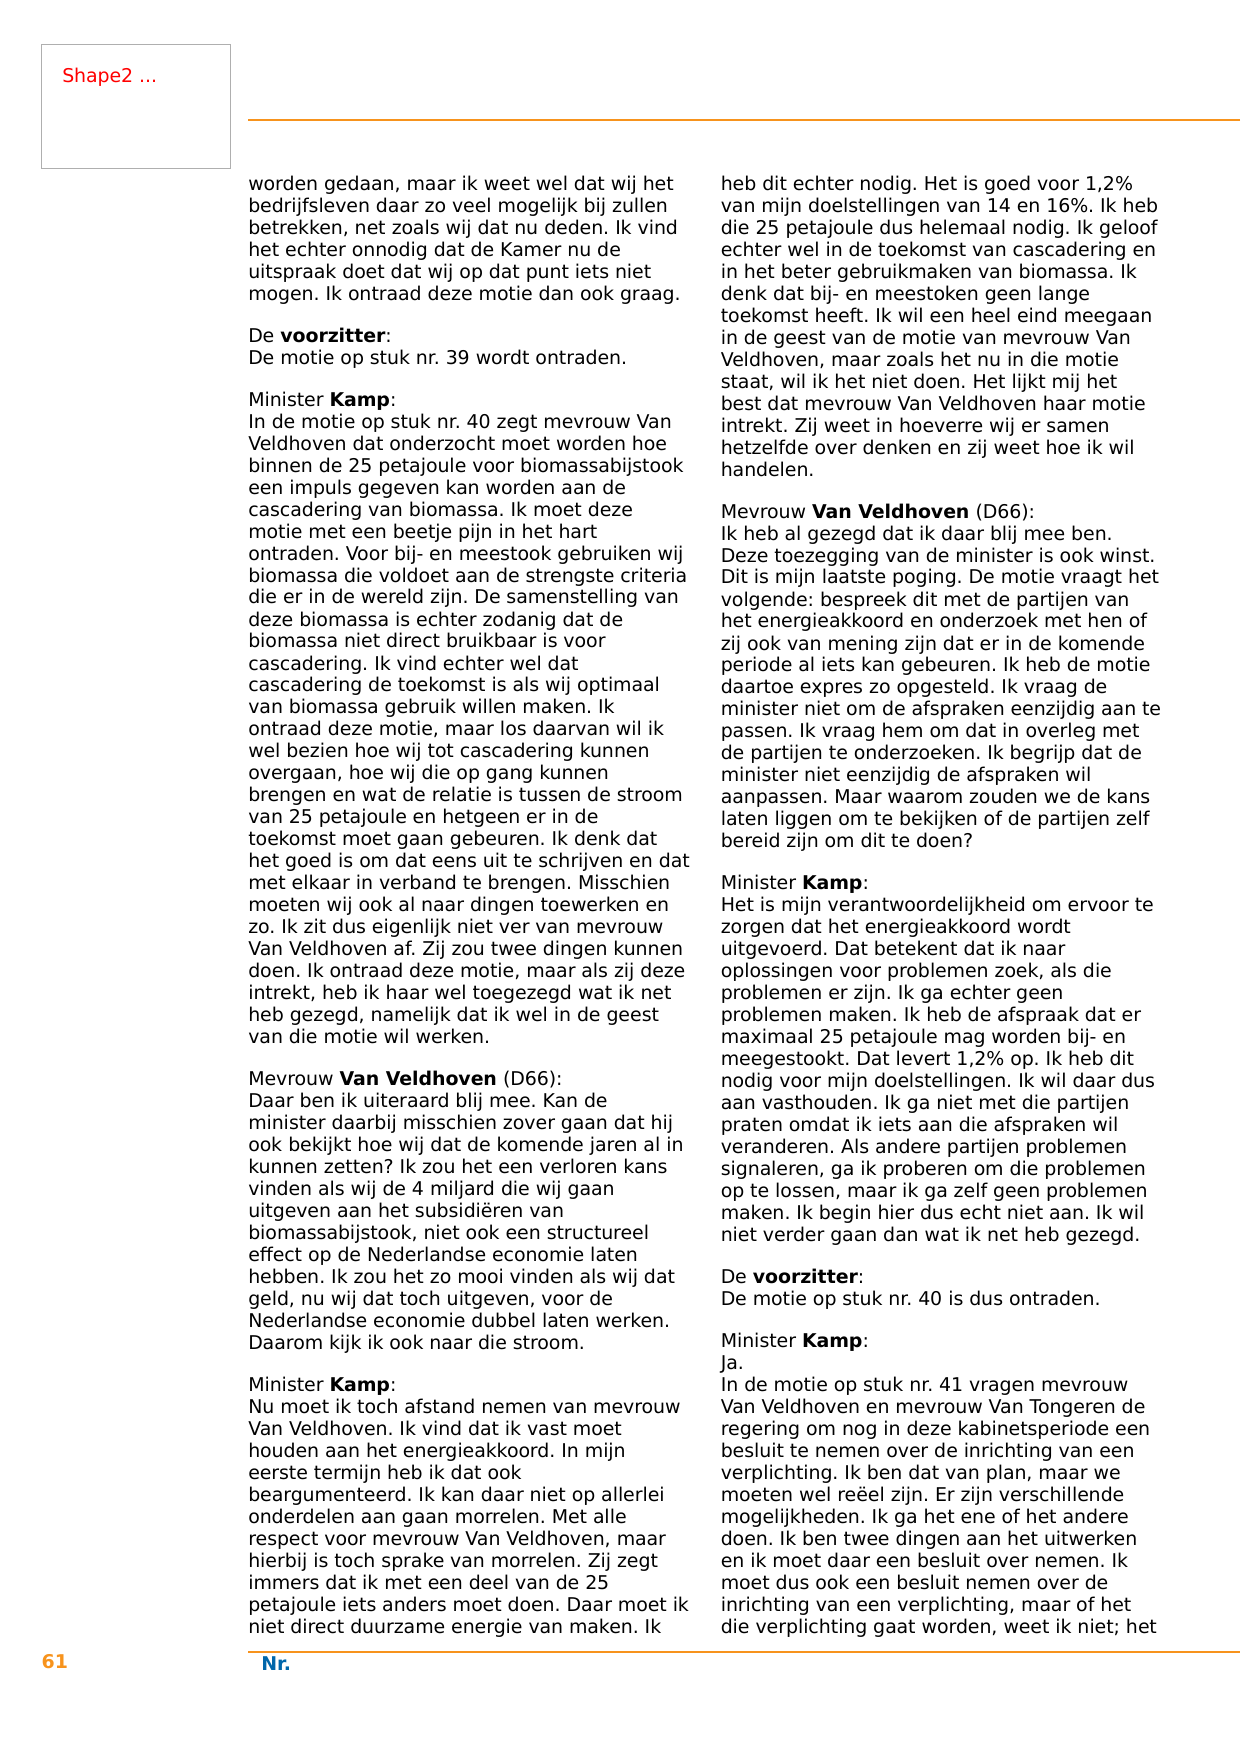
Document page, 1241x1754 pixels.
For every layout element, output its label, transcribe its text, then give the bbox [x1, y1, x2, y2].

text Het is mijn verantwoordelijkheid om ervoor te zorgen dat het energieakkoord wordt uitgevoerd. Dat betekent dat ik naar oplossingen voor problemen zoek, als die problemen er zijn. Ik ga echter geen problemen maken. Ik heb de afspraak dat er maximaal 25 petajoule mag worden bij- en meegestookt. Dat levert 1,2% op. Ik heb dit nodig voor mijn doelstellingen. Ik wil daar dus aan vasthouden. Ik ga niet met die partijen praten omdat ik iets aan die afspraken wil veranderen. Als andere partijen problemen signaleren, ga ik proberen om die problemen op te lossen, maar ik ga zelf geen problemen maken. Ik begin hier dus echt niet aan. Ik wil niet verder gaan dan wat ik net heb gezegd. [721, 894, 1163, 1246]
text In de motie op stuk nr. 40 zegt mevrouw Van Veldhoven dat onderzocht moet worden hoe binnen de 25 petajoule voor biomassabijstook een impuls gegeven kan worden aan de cascadering van biomassa. Ik moet deze motie met een beetje pijn in het hart ontraden. Voor bij- en meestook gebruiken wij biomassa die voldoet aan de strengste criteria die er in de wereld zijn. De samenstelling van deze biomassa is echter zodanig dat de biomassa niet direct bruikbaar is voor cascadering. Ik vind echter wel dat cascadering de toekomst is als wij optimaal van biomassa gebruik willen maken. Ik ontraad deze motie, maar los daarvan wil ik wel bezien hoe wij tot cascadering kunnen overgaan, hoe wij die op gang kunnen brengen en wat de relatie is tussen de stroom van 25 petajoule en hetgeen er in de toekomst moet gaan gebeuren. Ik denk dat het goed is om dat eens uit te schrijven en dat met elkaar in verband te brengen. Misschien moeten wij ook al naar dingen toewerken en zo. Ik zit dus eigenlijk niet ver van mevrouw Van Veldhoven af. Zij zou twee dingen kunnen doen. Ik ontraad deze motie, maar als zij deze intrekt, heb ik haar wel toegezegd wat ik net heb gezegd, namelijk dat ik wel in de geest van die motie wil werken. [248, 411, 691, 1048]
text De voorzitter: [721, 1266, 1163, 1288]
text heb dit echter nodig. Het is goed voor 1,2% van mijn doelstellingen van 14 en 16%. Ik heb die 25 petajoule dus helemaal nodig. Ik geloof echter wel in de toekomst van cascadering en in het beter gebruikmaken van biomassa. Ik denk dat bij- en meestoken geen lange toekomst heeft. Ik wil een heel eind meegaan in de geest van de motie van mevrouw Van Veldhoven, maar zoals het nu in die motie staat, wil ik het niet doen. Het lijkt mij het best dat mevrouw Van Veldhoven haar motie intrekt. Zij weet in hoeverre wij er samen hetzelfde over denken en zij weet hoe ik wil handelen. [721, 173, 1163, 481]
text worden gedaan, maar ik weet wel dat wij het bedrijfsleven daar zo veel mogelijk bij zullen betrekken, net zoals wij dat nu deden. Ik vind het echter onnodig dat de Kamer nu de uitspraak doet dat wij op dat punt iets niet mogen. Ik ontraad deze motie dan ook graag. [248, 173, 691, 305]
text Minister Kamp: [721, 872, 1163, 894]
text Nu moet ik toch afstand nemen van mevrouw Van Veldhoven. Ik vind dat ik vast moet houden aan het energieakkoord. In mijn eerste termijn heb ik dat ook beargumenteerd. Ik kan daar niet op allerlei onderdelen aan gaan morrelen. Met alle respect voor mevrouw Van Veldhoven, maar hierbij is toch sprake van morrelen. Zij zegt immers dat ik met een deel van de 25 petajoule iets anders moet doen. Daar moet ik niet direct duurzame energie van maken. Ik [248, 1396, 691, 1637]
text Minister Kamp: [248, 389, 691, 411]
text Mevrouw Van Veldhoven (D66): [248, 1068, 691, 1090]
text Minister Kamp: [248, 1374, 691, 1396]
text Mevrouw Van Veldhoven (D66): [721, 501, 1163, 522]
text Daar ben ik uiteraard blij mee. Kan de minister daarbij misschien zover gaan dat hij ook bekijkt hoe wij dat de komende jaren al in kunnen zetten? Ik zou het een verloren kans vinden als wij de 4 miljard die wij gaan uitgeven aan het subsidiëren van biomassabijstook, niet ook een structureel effect op de Nederlandse economie laten hebben. Ik zou het zo mooi vinden als wij dat geld, nu wij dat toch uitgeven, voor de Nederlandse economie dubbel laten werken. Daarom kijk ik ook naar die stroom. [248, 1090, 691, 1354]
text De motie op stuk nr. 39 wordt ontraden. [248, 347, 691, 369]
text Ja. [721, 1352, 1163, 1374]
text Minister Kamp: [721, 1330, 1163, 1352]
text Ik heb al gezegd dat ik daar blij mee ben. Deze toezegging van de minister is ook winst. Dit is mijn laatste poging. De motie vraagt het volgende: bespreek dit met de partijen van het energieakkoord en onderzoek met hen of zij ook van mening zijn dat er in de komende periode al iets kan gebeuren. Ik heb de motie daartoe expres zo opgesteld. Ik vraag de minister niet om de afspraken eenzijdig aan te passen. Ik vraag hem om dat in overleg met de partijen te onderzoeken. Ik begrijp dat de minister niet eenzijdig de afspraken wil aanpassen. Maar waarom zouden we de kans laten liggen om te bekijken of de partijen zelf bereid zijn om dit te doen? [721, 522, 1163, 852]
text De motie op stuk nr. 40 is dus ontraden. [721, 1288, 1163, 1310]
text In de motie op stuk nr. 41 vragen mevrouw Van Veldhoven en mevrouw Van Tongeren de regering om nog in deze kabinetsperiode een besluit te nemen over de inrichting van een verplichting. Ik ben dat van plan, maar we moeten wel reëel zijn. Er zijn verschillende mogelijkheden. Ik ga het ene of het andere doen. Ik ben twee dingen aan het uitwerken en ik moet daar een besluit over nemen. Ik moet dus ook een besluit nemen over de inrichting van een verplichting, maar of het die verplichting gaat worden, weet ik niet; het [721, 1374, 1163, 1637]
text De voorzitter: [248, 325, 691, 347]
